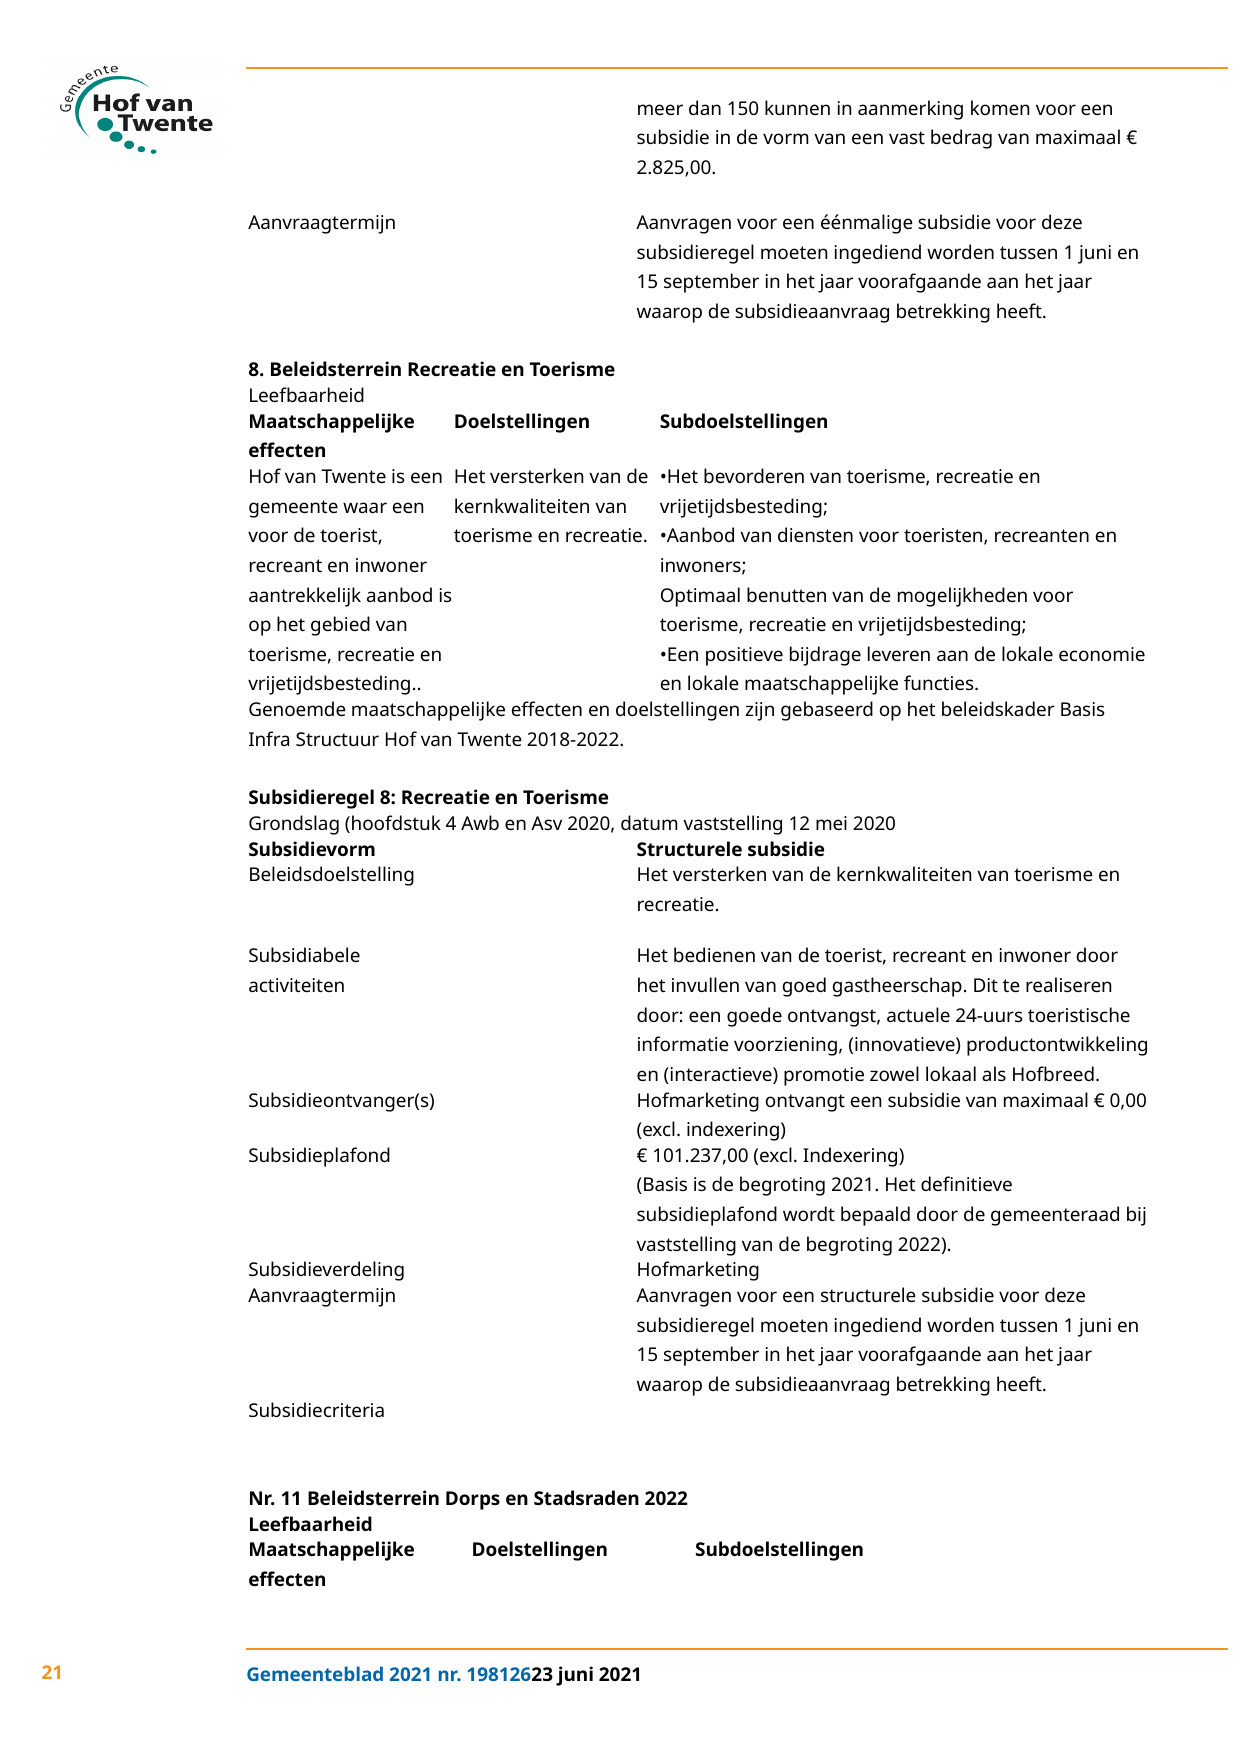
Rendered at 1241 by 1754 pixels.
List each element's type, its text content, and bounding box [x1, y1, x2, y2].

table_cell Aanvraagtermijn [248, 1282, 442, 1397]
table_cell Het versterken van de kernkwaliteiten van toerisme en recreatie. [454, 464, 659, 696]
table_cell [442, 1087, 636, 1142]
table_cell Structurele subsidie [636, 836, 1152, 862]
table_cell Subdoelstellingen [695, 1536, 1152, 1592]
table_cell [442, 862, 636, 917]
table_cell Subsidieplafond [248, 1142, 442, 1257]
table_cell [636, 1397, 1152, 1422]
table_cell [636, 917, 1152, 943]
table_cell Doelstellingen [471, 1536, 695, 1592]
table_cell Doelstellingen [454, 408, 659, 463]
table_header Nr. 11 Beleidsterrein Dorps en Stadsraden 2022 [248, 1485, 1152, 1511]
table_cell Maatschappelijke effecten [248, 408, 454, 463]
table_cell Grondslag (hoofdstuk 4 Awb en Asv 2020, datum vaststelling 12 mei 2020 [248, 810, 1152, 836]
table_cell [442, 95, 636, 209]
table_cell Beleidsdoelstelling [248, 862, 442, 917]
table_cell Leefbaarheid [248, 1511, 1152, 1536]
table_cell [442, 836, 636, 862]
table_cell [442, 1282, 636, 1397]
table_header 8. Beleidsterrein Recreatie en Toerisme [248, 357, 1152, 382]
table_cell Maatschappelijke effecten [248, 1536, 471, 1592]
table_cell [248, 917, 442, 943]
table_cell [442, 1257, 636, 1282]
table_cell Genoemde maatschappelijke effecten en doelstellingen zijn gebaseerd op het beleidskader Basis Infra Structuur Hof van Twente 2018-2022. [248, 696, 1152, 752]
table_cell [442, 1142, 636, 1257]
table_cell [442, 917, 636, 943]
table_cell meer dan 150 kunnen in aanmerking komen voor een subsidie in de vorm van een vast bedrag van maximaal € 2.825,00. [636, 95, 1152, 209]
table_cell [442, 1397, 636, 1422]
table_cell Het bedienen van de toerist, recreant en inwoner door het invullen van goed gastheerschap. Dit te realiseren door: een goede ontvangst, actuele 24-uurs toeristische informatie voorziening, (innovatieve) productontwikkeling en (interactieve) promotie zowel lokaal als Hofbreed. [636, 943, 1152, 1087]
table_cell Subsidiecriteria [248, 1397, 442, 1422]
table_cell [442, 943, 636, 1087]
table_cell Subsidievorm [248, 836, 442, 862]
table_cell [248, 95, 442, 209]
table_cell Hofmarketing ontvangt een subsidie van maximaal € 0,00 (excl. indexering) [636, 1087, 1152, 1142]
table_cell Hof van Twente is een gemeente waar een voor de toerist, recreant en inwoner aantrekkelijk aanbod is op het gebied van toerisme, recreatie en vrijetijdsbesteding.. [248, 464, 454, 696]
table_cell Aanvragen voor een éénmalige subsidie voor deze subsidieregel moeten ingediend worden tussen 1 juni en 15 september in het jaar voorafgaande aan het jaar waarop de subsidieaanvraag betrekking heeft. [636, 209, 1152, 324]
table_cell Aanvragen voor een structurele subsidie voor deze subsidieregel moeten ingediend worden tussen 1 juni en 15 september in het jaar voorafgaande aan het jaar waarop de subsidieaanvraag betrekking heeft. [636, 1282, 1152, 1397]
table_cell Subdoelstellingen [660, 408, 1152, 463]
table_cell Leefbaarheid [248, 383, 1152, 408]
table_cell Subsidieverdeling [248, 1257, 442, 1282]
table_cell [442, 209, 636, 324]
picture [41, 47, 231, 172]
table_cell •Het bevorderen van toerisme, recreatie en vrijetijdsbesteding; •Aanbod van diensten voor toeristen, recreanten en inwoners; Optimaal benutten van de mogelijkheden voor toerisme, recreatie en vrijetijdsbesteding; •Een positieve bijdrage leveren aan de lokale economie en lokale maatschappelijke functies. [660, 464, 1152, 696]
table_cell Subsidieontvanger(s) [248, 1087, 442, 1142]
table_cell Aanvraagtermijn [248, 209, 442, 324]
table_cell € 101.237,00 (excl. Indexering) (Basis is de begroting 2021. Het definitieve subsidieplafond wordt bepaald door de gemeenteraad bij vaststelling van de begroting 2022). [636, 1142, 1152, 1257]
table_header Subsidieregel 8: Recreatie en Toerisme [248, 785, 1152, 810]
table_cell Het versterken van de kernkwaliteiten van toerisme en recreatie. [636, 862, 1152, 917]
table_cell Subsidiabele activiteiten [248, 943, 442, 1087]
table_cell Hofmarketing [636, 1257, 1152, 1282]
